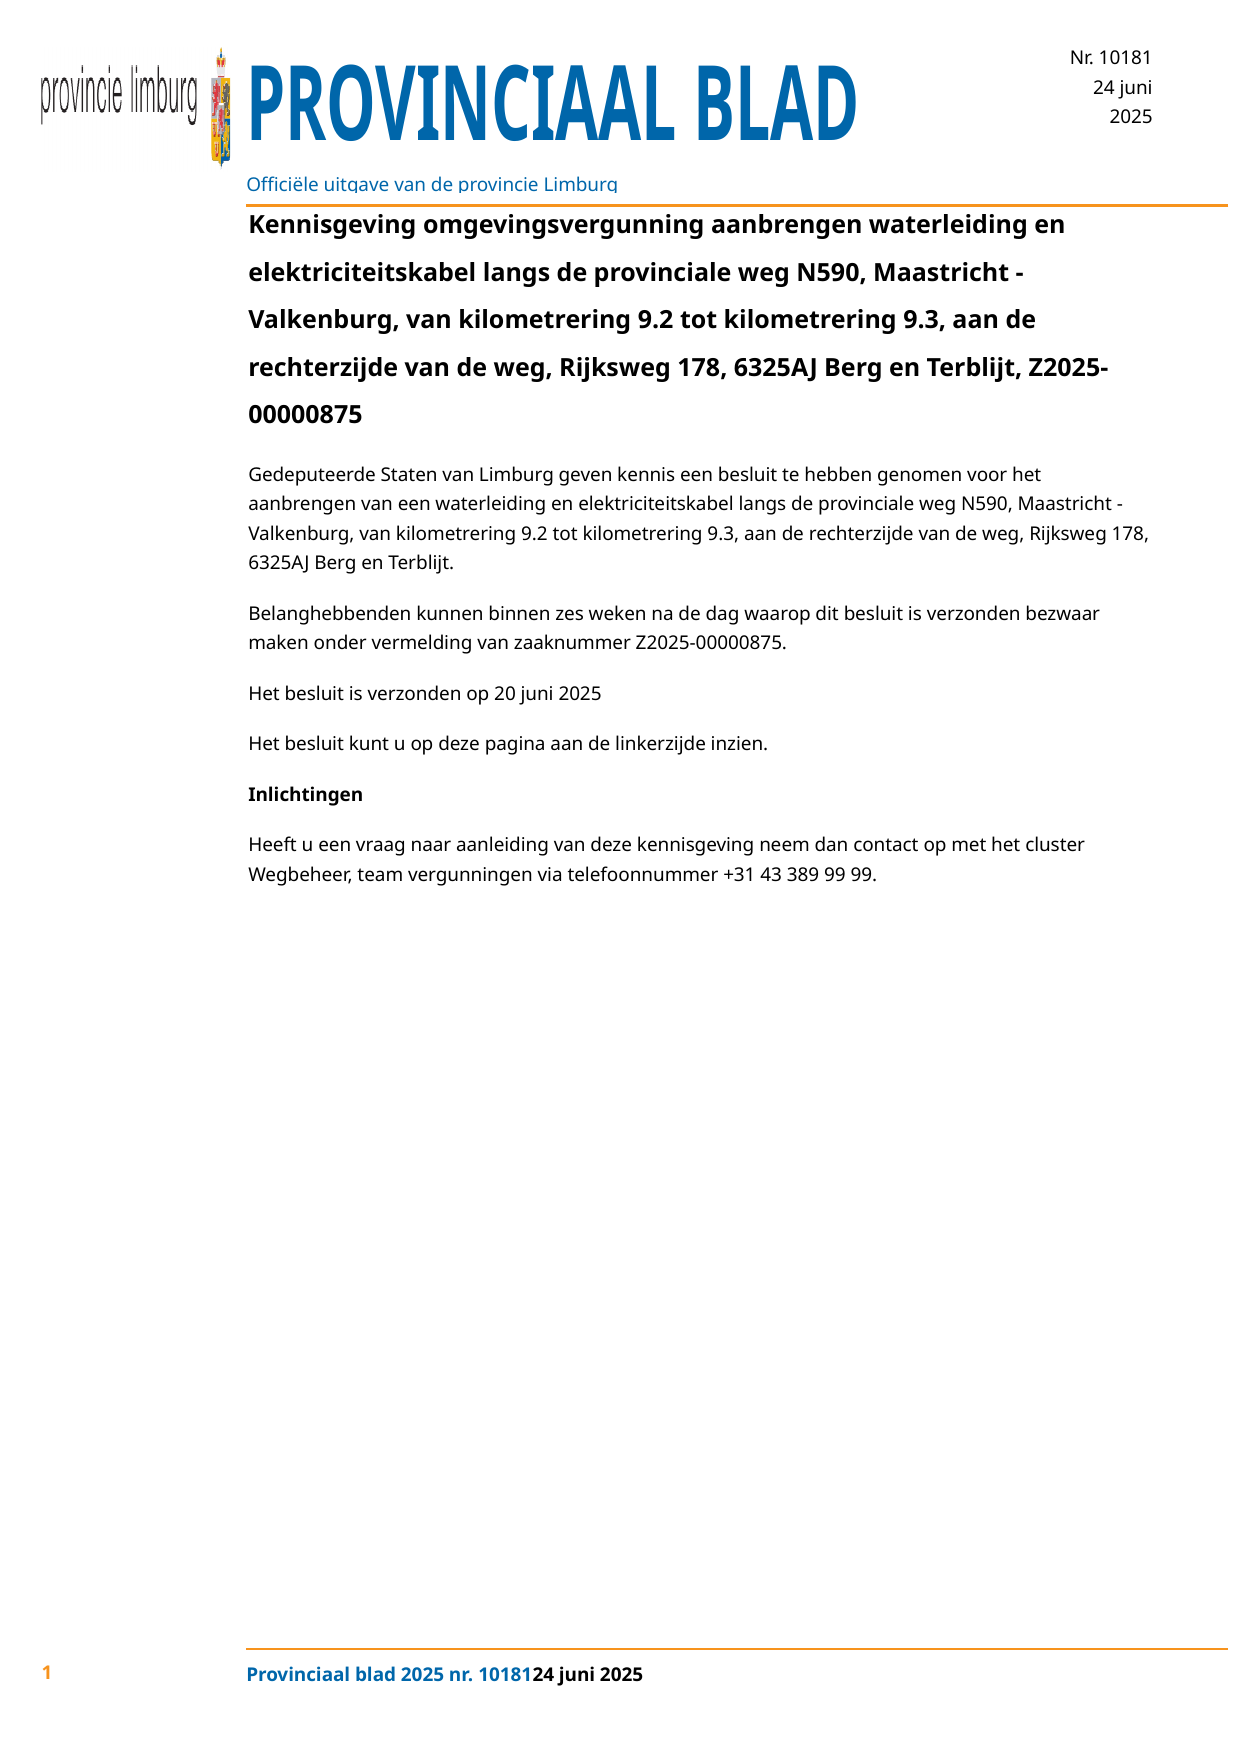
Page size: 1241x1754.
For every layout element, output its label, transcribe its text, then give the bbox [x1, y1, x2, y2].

text Belanghebbenden kunnen binnen zes weken na de dag waarop dit besluit is verzonden bezwaar maken onder vermelding van zaaknummer Z2025-00000875. [248, 600, 1152, 655]
text Inlichtingen [248, 781, 1152, 806]
text Het besluit kunt u op deze pagina aan de linkerzijde inzien. [248, 730, 1152, 756]
picture [41, 47, 231, 172]
text Heeft u een vraag naar aanleiding van deze kennisgeving neem dan contact op met het cluster Wegbeheer, team vergunningen via telefoonnummer +31 43 389 99 99. [248, 831, 1152, 886]
text Het besluit is verzonden op 20 juni 2025 [248, 680, 1152, 706]
text Kennisgeving omgevingsvergunning aanbrengen waterleiding en elektriciteitskabel langs de provinciale weg N590, Maastricht - Valkenburg, van kilometrering 9.2 tot kilometrering 9.3, aan de rechterzijde van de weg, Rijksweg 178, 6325AJ Berg en Terblijt, Z2025-00000875 [248, 207, 1152, 431]
text Gedeputeerde Staten van Limburg geven kennis een besluit te hebben genomen voor het aanbrengen van een waterleiding en elektriciteitskabel langs de provinciale weg N590, Maastricht - Valkenburg, van kilometrering 9.2 tot kilometrering 9.3, aan de rechterzijde van de weg, Rijksweg 178, 6325AJ Berg en Terblijt. [248, 461, 1152, 575]
